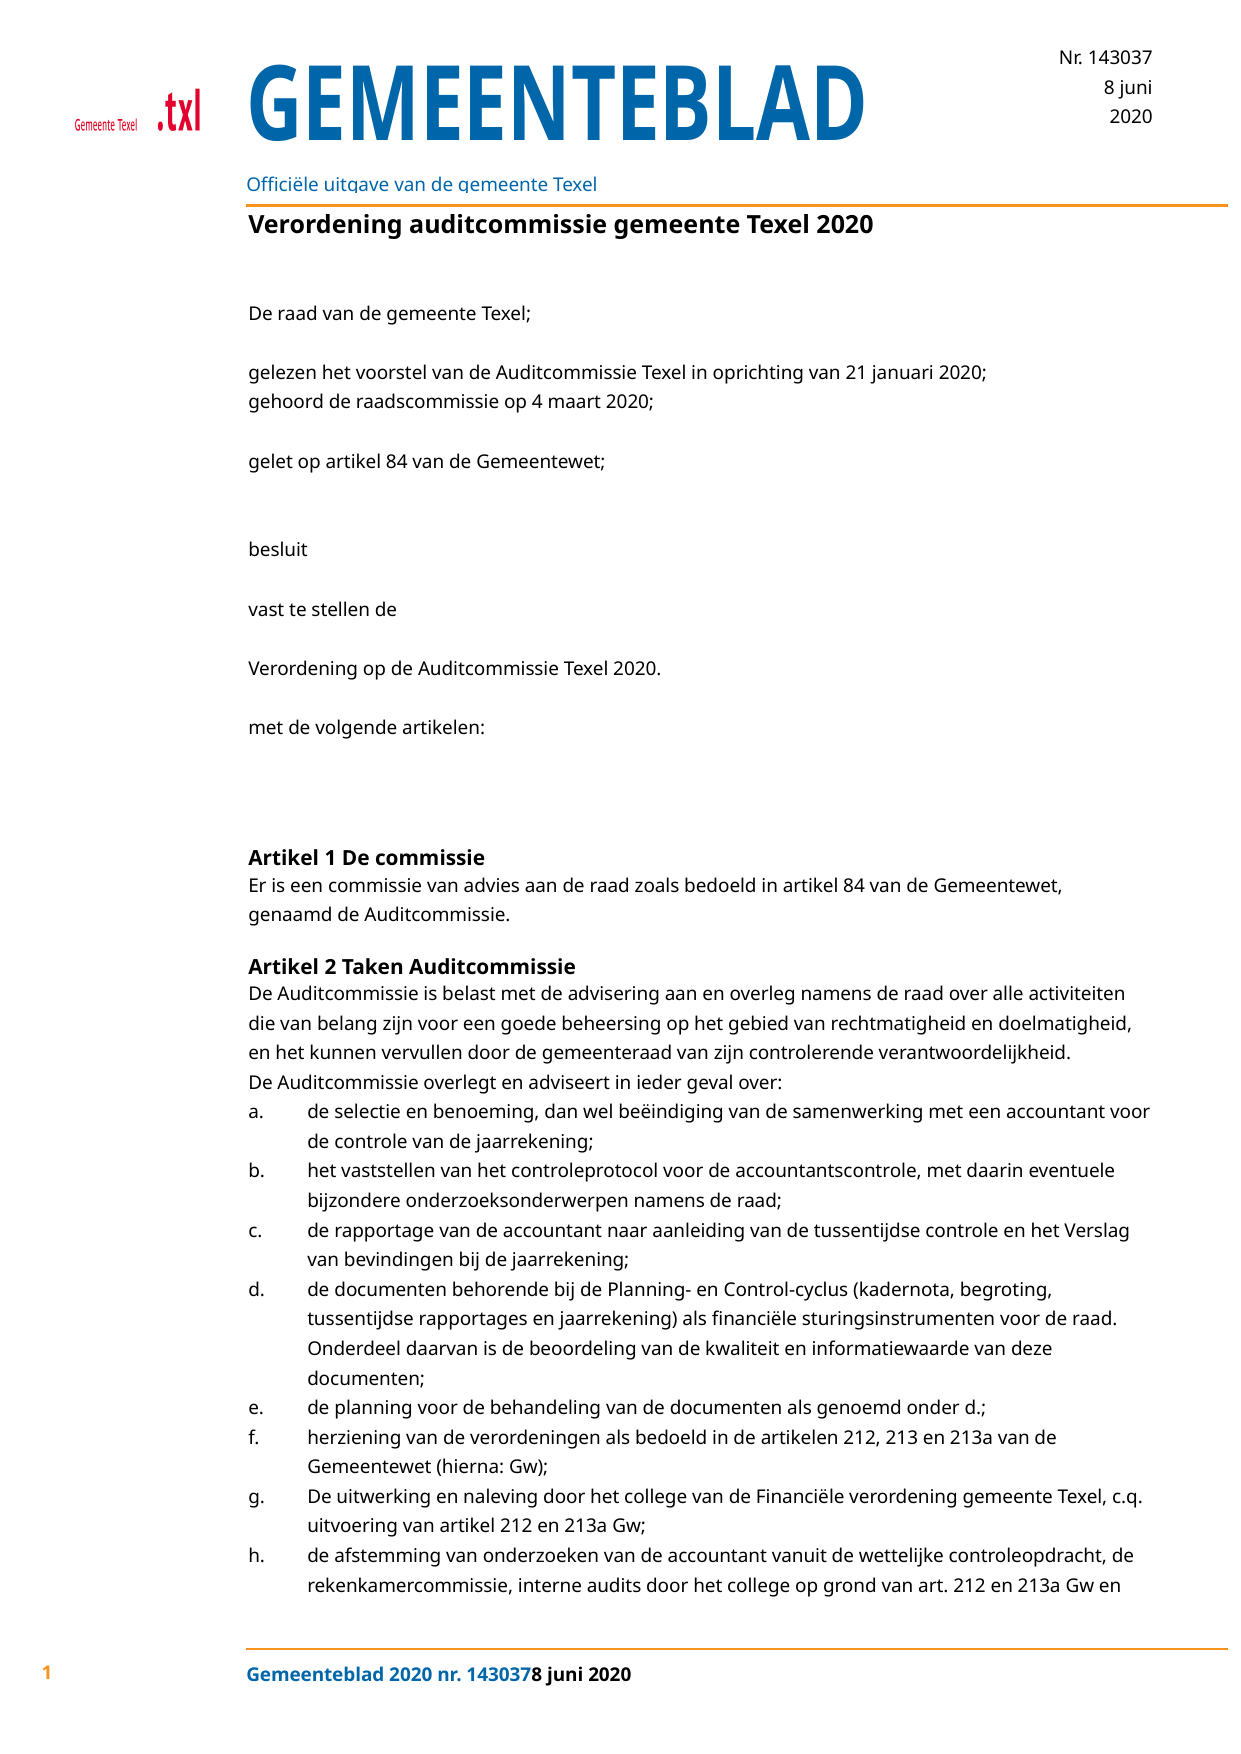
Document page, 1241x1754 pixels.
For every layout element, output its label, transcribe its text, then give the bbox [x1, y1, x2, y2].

text De raad van de gemeente Texel; [248, 300, 1152, 326]
list de rapportage van de accountant naar aanleiding van de tussentijdse controle en het Verslag van bevindingen bij de jaarrekening; [248, 1217, 1152, 1272]
text Er is een commissie van advies aan de raad zoals bedoeld in artikel 84 van de Gemeentewet, genaamd de Auditcommissie. [248, 872, 1152, 927]
text gehoord de raadscommissie op 4 maart 2020; [248, 389, 1152, 414]
text Verordening auditcommissie gemeente Texel 2020 [248, 207, 1152, 241]
text met de volgende artikelen: [248, 714, 1152, 740]
list de selectie en benoeming, dan wel beëindiging van de samenwerking met een accountant voor de controle van de jaarrekening; [248, 1098, 1152, 1154]
list de documenten behorende bij de Planning- en Control-cyclus (kadernota, begroting, tussentijdse rapportages en jaarrekening) als financiële sturingsinstrumenten voor de raad. Onderdeel daarvan is de beoordeling van de kwaliteit en informatiewaarde van deze documenten; [248, 1276, 1152, 1391]
text Artikel 1 De commissie [248, 843, 1152, 872]
text Verordening op de Auditcommissie Texel 2020. [248, 655, 1152, 681]
list herziening van de verordeningen als bedoeld in de artikelen 212, 213 en 213a van de Gemeentewet (hierna: Gw); [248, 1424, 1152, 1479]
list de afstemming van onderzoeken van de accountant vanuit de wettelijke controleopdracht, de rekenkamercommissie, interne audits door het college op grond van art. 212 en 213a Gw en [248, 1542, 1152, 1598]
text Artikel 2 Taken Auditcommissie [248, 952, 1152, 980]
text besluit [248, 537, 1152, 562]
text De Auditcommissie overlegt en adviseert in ieder geval over: [248, 1069, 1152, 1095]
text De Auditcommissie is belast met de advisering aan en overleg namens de raad over alle activiteiten die van belang zijn voor een goede beheersing op het gebied van rechtmatigheid en doelmatigheid, en het kunnen vervullen door de gemeenteraad van zijn controlerende verantwoordelijkheid. [248, 980, 1152, 1065]
text gelezen het voorstel van de Auditcommissie Texel in oprichting van 21 januari 2020; [248, 359, 1152, 385]
text vast te stellen de [248, 596, 1152, 621]
list het vaststellen van het controleprotocol voor de accountantscontrole, met daarin eventuele bijzondere onderzoeksonderwerpen namens de raad; [248, 1158, 1152, 1213]
text gelet op artikel 84 van de Gemeentewet; [248, 448, 1152, 473]
list de planning voor de behandeling van de documenten als genoemd onder d.; [248, 1394, 1152, 1420]
list De uitwerking en naleving door het college van de Financiële verordening gemeente Texel, c.q. uitvoering van artikel 212 en 213a Gw; [248, 1483, 1152, 1538]
picture [41, 47, 231, 172]
